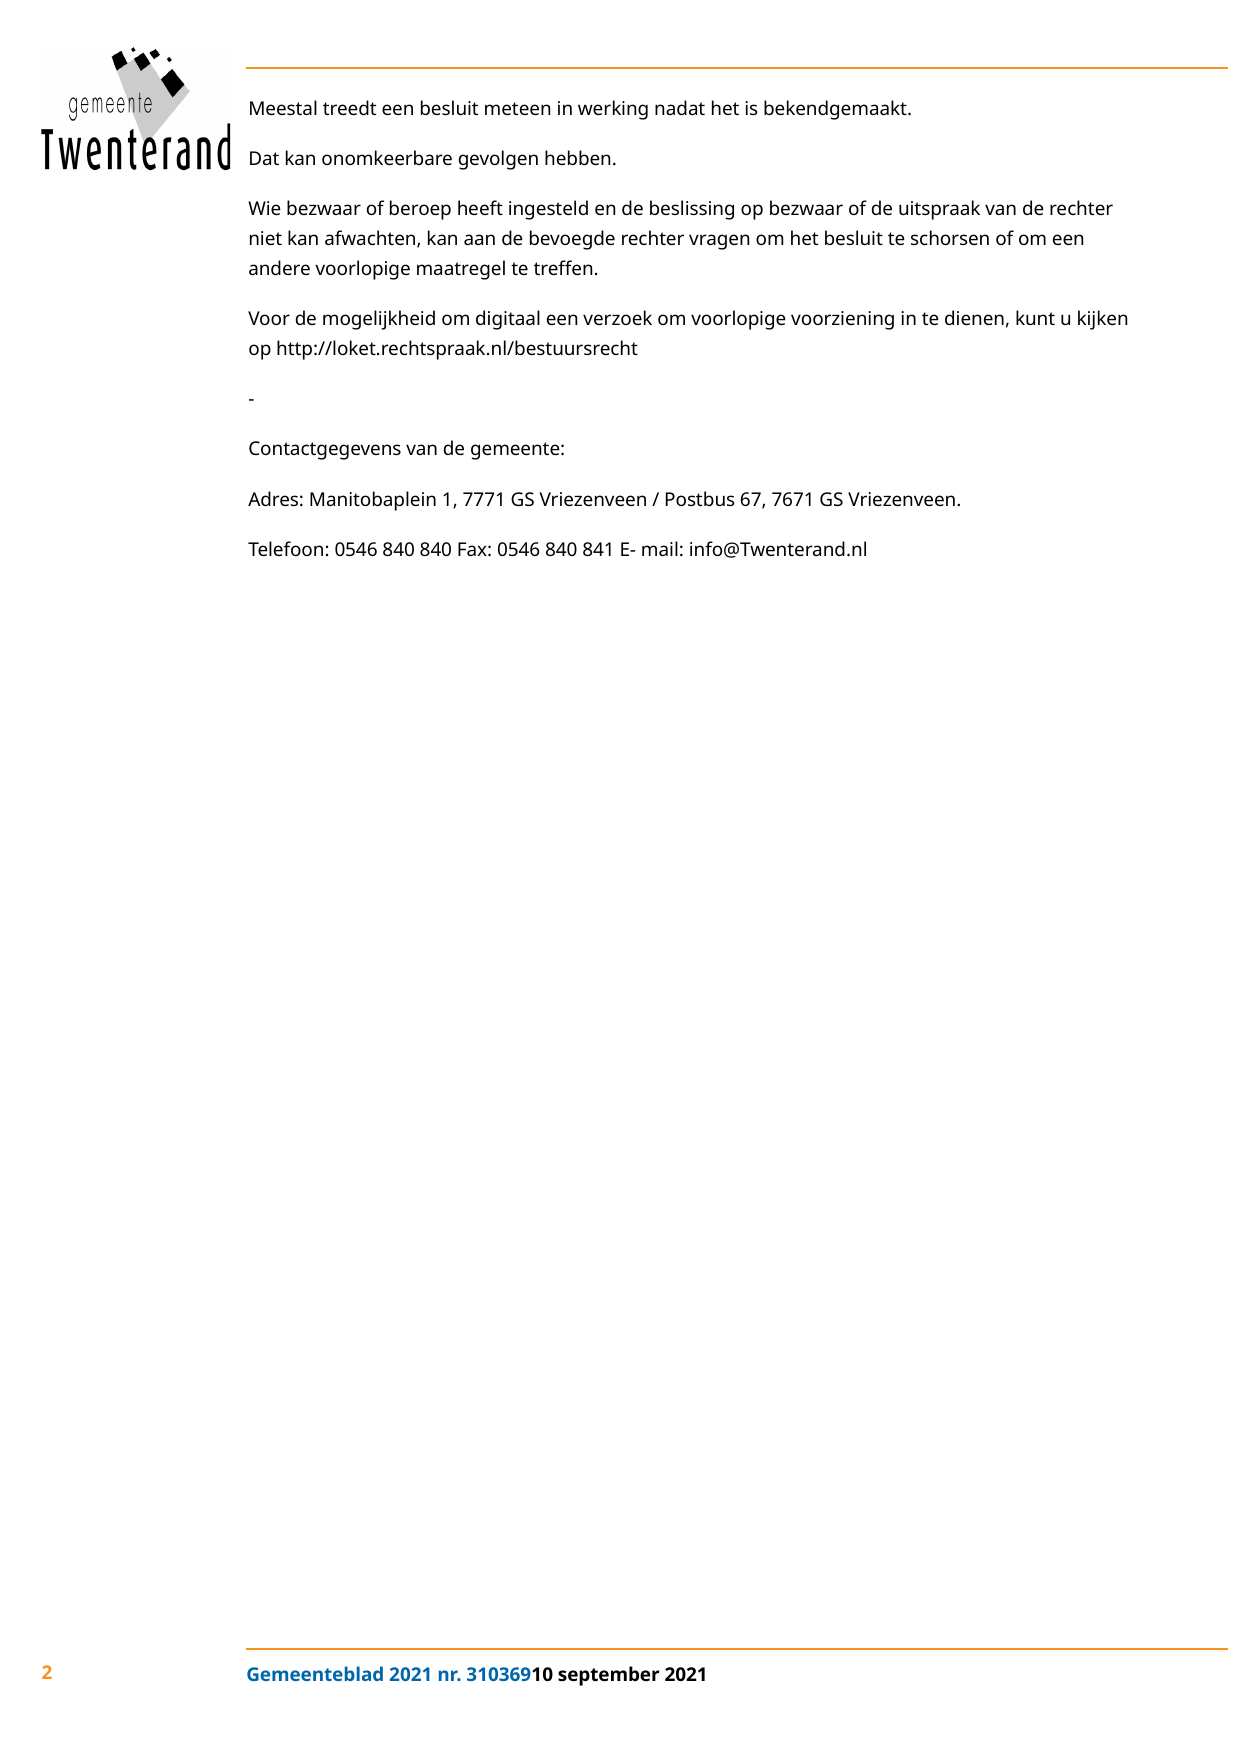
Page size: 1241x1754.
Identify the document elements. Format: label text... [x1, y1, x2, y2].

text Voor de mogelijkheid om digitaal een verzoek om voorlopige voorziening in te dienen, kunt u kijken op http://loket.rechtspraak.nl/bestuursrecht [248, 305, 1152, 361]
text - [248, 385, 1152, 411]
text Dat kan onomkeerbare gevolgen hebben. [248, 145, 1152, 171]
text Wie bezwaar of beroep heeft ingesteld en de beslissing op bezwaar of de uitspraak van de rechter niet kan afwachten, kan aan de bevoegde rechter vragen om het besluit te schorsen of om een andere voorlopige maatregel te treffen. [248, 196, 1152, 281]
text Adres: Manitobaplein 1, 7771 GS Vriezenveen / Postbus 67, 7671 GS Vriezenveen. [248, 486, 1152, 512]
text Contactgegevens van de gemeente: [248, 436, 1152, 461]
text Telefoon: 0546 840 840 Fax: 0546 840 841 E- mail: info@Twenterand.nl [248, 536, 1152, 562]
text Meestal treedt een besluit meteen in werking nadat het is bekendgemaakt. [248, 95, 1152, 121]
picture [41, 47, 231, 172]
